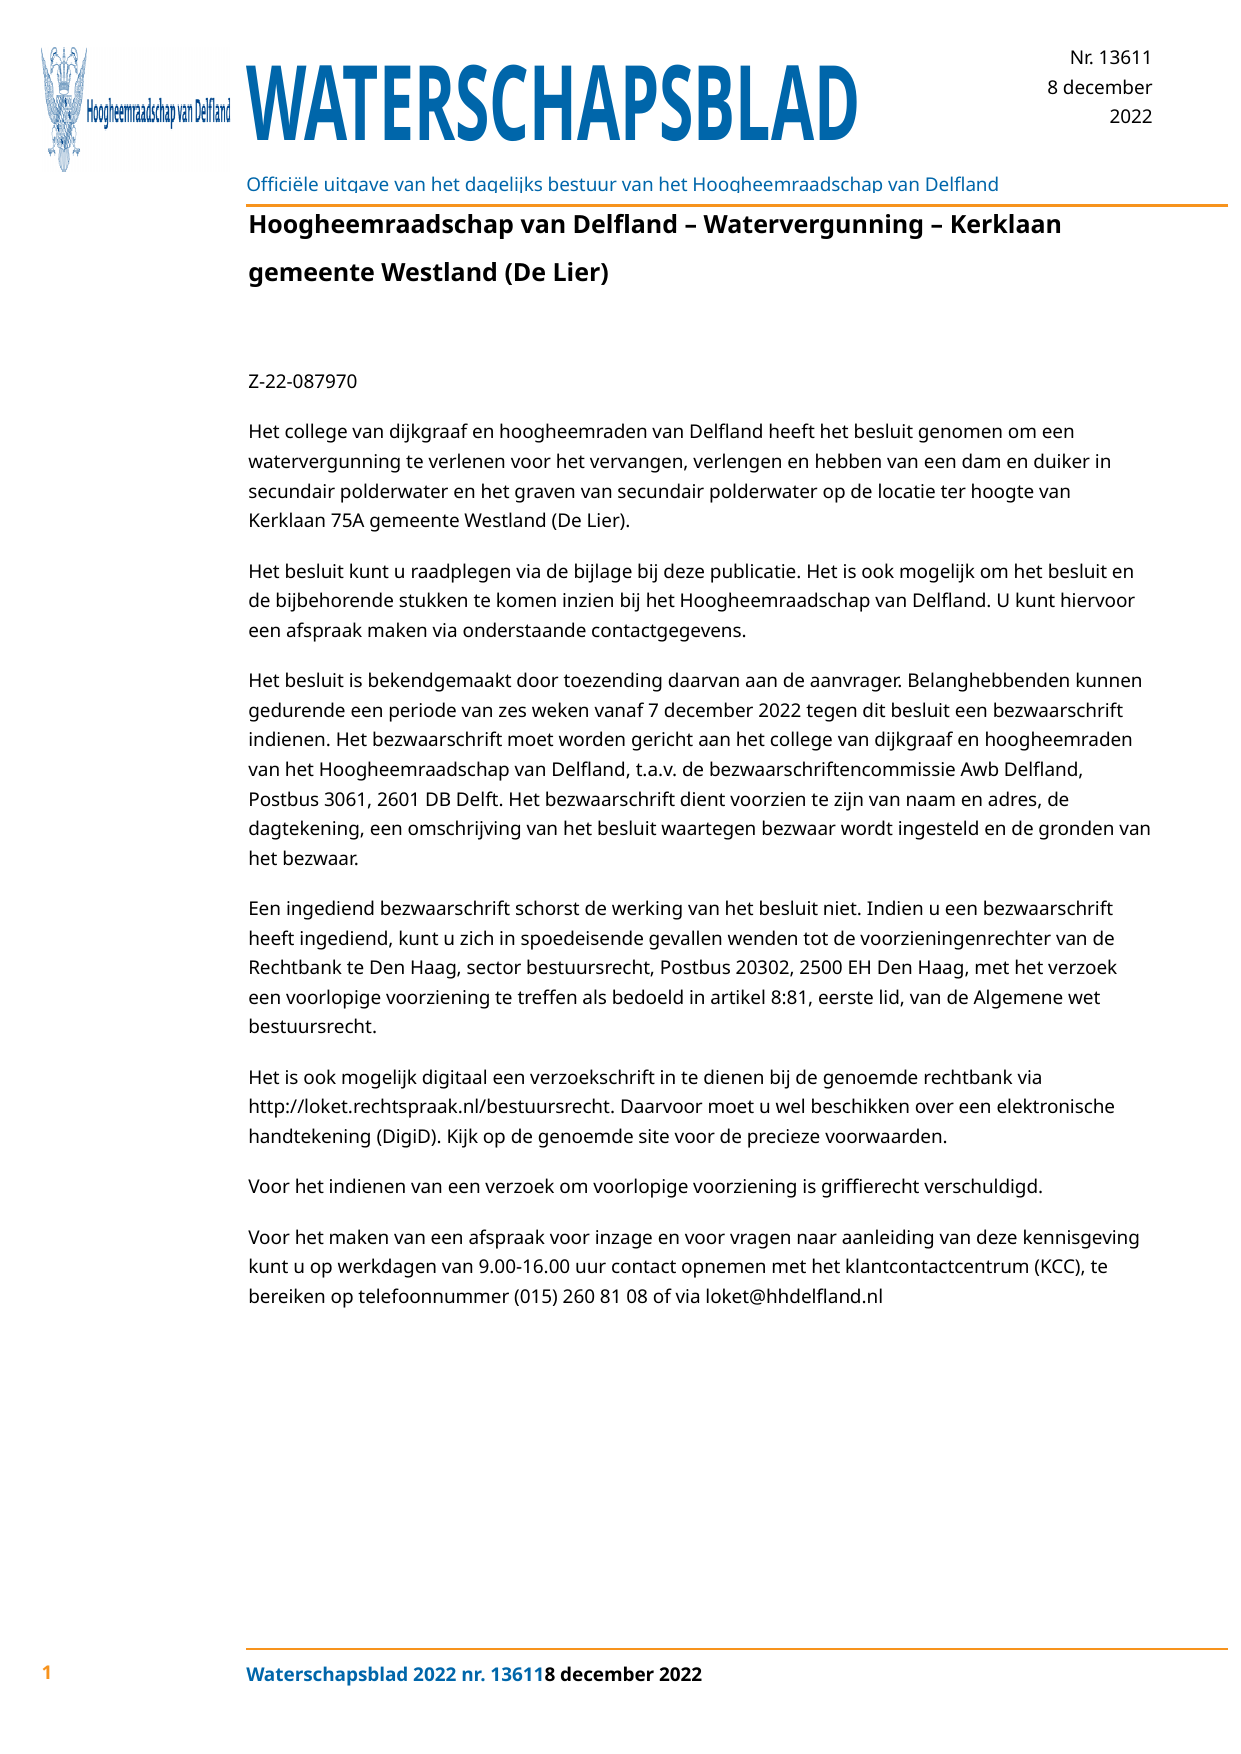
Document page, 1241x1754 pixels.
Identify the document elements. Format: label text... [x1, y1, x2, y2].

text Een ingediend bezwaarschrift schorst de werking van het besluit niet. Indien u een bezwaarschrift heeft ingediend, kunt u zich in spoedeisende gevallen wenden tot de voorzieningenrechter van de Rechtbank te Den Haag, sector bestuursrecht, Postbus 20302, 2500 EH Den Haag, met het verzoek een voorlopige voorziening te treffen als bedoeld in artikel 8:81, eerste lid, van de Algemene wet bestuursrecht. [248, 895, 1152, 1039]
text Z-22-087970 [248, 368, 1152, 394]
text Het besluit kunt u raadplegen via de bijlage bij deze publicatie. Het is ook mogelijk om het besluit en de bijbehorende stukken te komen inzien bij het Hoogheemraadschap van Delfland. U kunt hiervoor een afspraak maken via onderstaande contactgegevens. [248, 558, 1152, 643]
picture [41, 47, 231, 172]
text Hoogheemraadschap van Delfland – Watervergunning – Kerklaan gemeente Westland (De Lier) [248, 207, 1152, 288]
text Voor het maken van een afspraak voor inzage en voor vragen naar aanleiding van deze kennisgeving kunt u op werkdagen van 9.00-16.00 uur contact opnemen met het klantcontactcentrum (KCC), te bereiken op telefoonnummer (015) 260 81 08 of via loket@hhdelfland.nl [248, 1224, 1152, 1309]
text Het college van dijkgraaf en hoogheemraden van Delfland heeft het besluit genomen om een watervergunning te verlenen voor het vervangen, verlengen en hebben van een dam en duiker in secundair polderwater en het graven van secundair polderwater op de locatie ter hoogte van Kerklaan 75A gemeente Westland (De Lier). [248, 419, 1152, 533]
text Het besluit is bekendgemaakt door toezending daarvan aan de aanvrager. Belanghebbenden kunnen gedurende een periode van zes weken vanaf 7 december 2022 tegen dit besluit een bezwaarschrift indienen. Het bezwaarschrift moet worden gericht aan het college van dijkgraaf en hoogheemraden van het Hoogheemraadschap van Delfland, t.a.v. de bezwaarschriftencommissie Awb Delfland, Postbus 3061, 2601 DB Delft. Het bezwaarschrift dient voorzien te zijn van naam en adres, de dagtekening, een omschrijving van het besluit waartegen bezwaar wordt ingesteld en de gronden van het bezwaar. [248, 667, 1152, 871]
text Voor het indienen van een verzoek om voorlopige voorziening is griffierecht verschuldigd. [248, 1174, 1152, 1199]
text Het is ook mogelijk digitaal een verzoekschrift in te dienen bij de genoemde rechtbank via http://loket.rechtspraak.nl/bestuursrecht. Daarvoor moet u wel beschikken over een elektronische handtekening (DigiD). Kijk op de genoemde site voor de precieze voorwaarden. [248, 1064, 1152, 1149]
